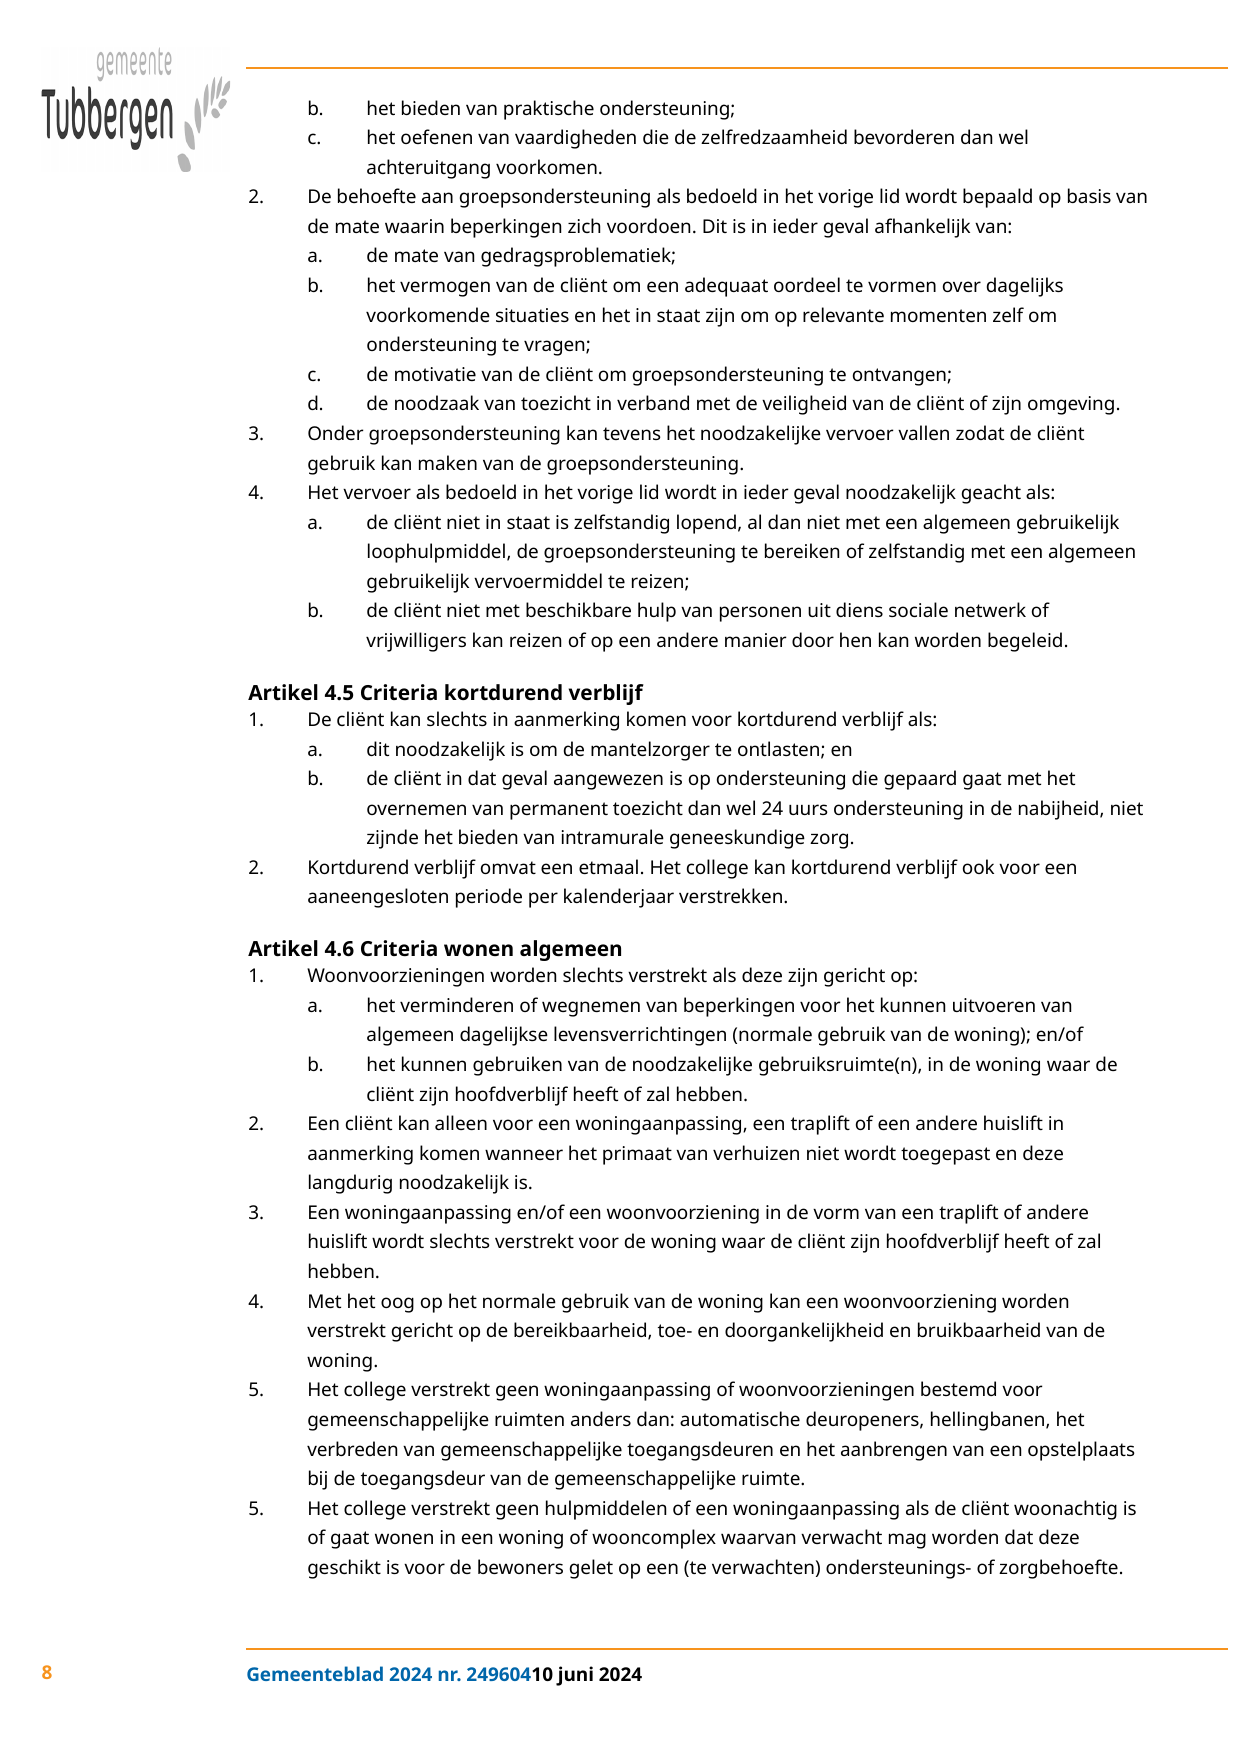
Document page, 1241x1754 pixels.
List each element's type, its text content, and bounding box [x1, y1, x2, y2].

list Onder groepsondersteuning kan tevens het noodzakelijke vervoer vallen zodat de cliënt gebruik kan maken van de groepsondersteuning. [248, 420, 1152, 476]
list het kunnen gebruiken van de noodzakelijke gebruiksruimte(n), in de woning waar de cliënt zijn hoofdverblijf heeft of zal hebben. [307, 1051, 1152, 1107]
list Kortdurend verblijf omvat een etmaal. Het college kan kortdurend verblijf ook voor een aaneengesloten periode per kalenderjaar verstrekken. [248, 854, 1152, 909]
list De behoefte aan groepsondersteuning als bedoeld in het vorige lid wordt bepaald op basis van de mate waarin beperkingen zich voordoen. Dit is in ieder geval afhankelijk van: [248, 183, 1152, 239]
list Het college verstrekt geen woningaanpassing of woonvoorzieningen bestemd voor gemeenschappelijke ruimten anders dan: automatische deuropeners, hellingbanen, het verbreden van gemeenschappelijke toegangsdeuren en het aanbrengen van een opstelplaats bij de toegangsdeur van de gemeenschappelijke ruimte. [248, 1377, 1152, 1491]
list dit noodzakelijk is om de mantelzorger te ontlasten; en [307, 736, 1152, 761]
list de motivatie van de cliënt om groepsondersteuning te ontvangen; [307, 361, 1152, 387]
text Artikel 4.6 Criteria wonen algemeen [248, 934, 1152, 962]
list het bieden van praktische ondersteuning; [307, 95, 1152, 121]
text Artikel 4.5 Criteria kortdurend verblijf [248, 678, 1152, 706]
list Met het oog op het normale gebruik van de woning kan een woonvoorziening worden verstrekt gericht op de bereikbaarheid, toe- en doorgankelijkheid en bruikbaarheid van de woning. [248, 1288, 1152, 1373]
list de cliënt niet met beschikbare hulp van personen uit diens sociale netwerk of vrijwilligers kan reizen of op een andere manier door hen kan worden begeleid. [307, 598, 1152, 653]
list Het vervoer als bedoeld in het vorige lid wordt in ieder geval noodzakelijk geacht als: [248, 479, 1152, 505]
list Woonvoorzieningen worden slechts verstrekt als deze zijn gericht op: [248, 962, 1152, 988]
list Een cliënt kan alleen voor een woningaanpassing, een traplift of een andere huislift in aanmerking komen wanneer het primaat van verhuizen niet wordt toegepast en deze langdurig noodzakelijk is. [248, 1110, 1152, 1195]
list het verminderen of wegnemen van beperkingen voor het kunnen uitvoeren van algemeen dagelijkse levensverrichtingen (normale gebruik van de woning); en/of [307, 992, 1152, 1047]
list de cliënt niet in staat is zelfstandig lopend, al dan niet met een algemeen gebruikelijk loophulpmiddel, de groepsondersteuning te bereiken of zelfstandig met een algemeen gebruikelijk vervoermiddel te reizen; [307, 509, 1152, 594]
list het oefenen van vaardigheden die de zelfredzaamheid bevorderen dan wel achteruitgang voorkomen. [307, 124, 1152, 180]
list de cliënt in dat geval aangewezen is op ondersteuning die gepaard gaat met het overnemen van permanent toezicht dan wel 24 uurs ondersteuning in de nabijheid, niet zijnde het bieden van intramurale geneeskundige zorg. [307, 765, 1152, 850]
list de mate van gedragsproblematiek; [307, 243, 1152, 268]
list De cliënt kan slechts in aanmerking komen voor kortdurend verblijf als: [248, 706, 1152, 732]
picture [41, 47, 231, 172]
list Een woningaanpassing en/of een woonvoorziening in de vorm van een traplift of andere huislift wordt slechts verstrekt voor de woning waar de cliënt zijn hoofdverblijf heeft of zal hebben. [248, 1199, 1152, 1284]
list de noodzaak van toezicht in verband met de veiligheid van de cliënt of zijn omgeving. [307, 391, 1152, 416]
list Het college verstrekt geen hulpmiddelen of een woningaanpassing als de cliënt woonachtig is of gaat wonen in een woning of wooncomplex waarvan verwacht mag worden dat deze geschikt is voor de bewoners gelet op een (te verwachten) ondersteunings- of zorgbehoefte. [248, 1495, 1152, 1580]
list het vermogen van de cliënt om een adequaat oordeel te vormen over dagelijks voorkomende situaties en het in staat zijn om op relevante momenten zelf om ondersteuning te vragen; [307, 272, 1152, 357]
